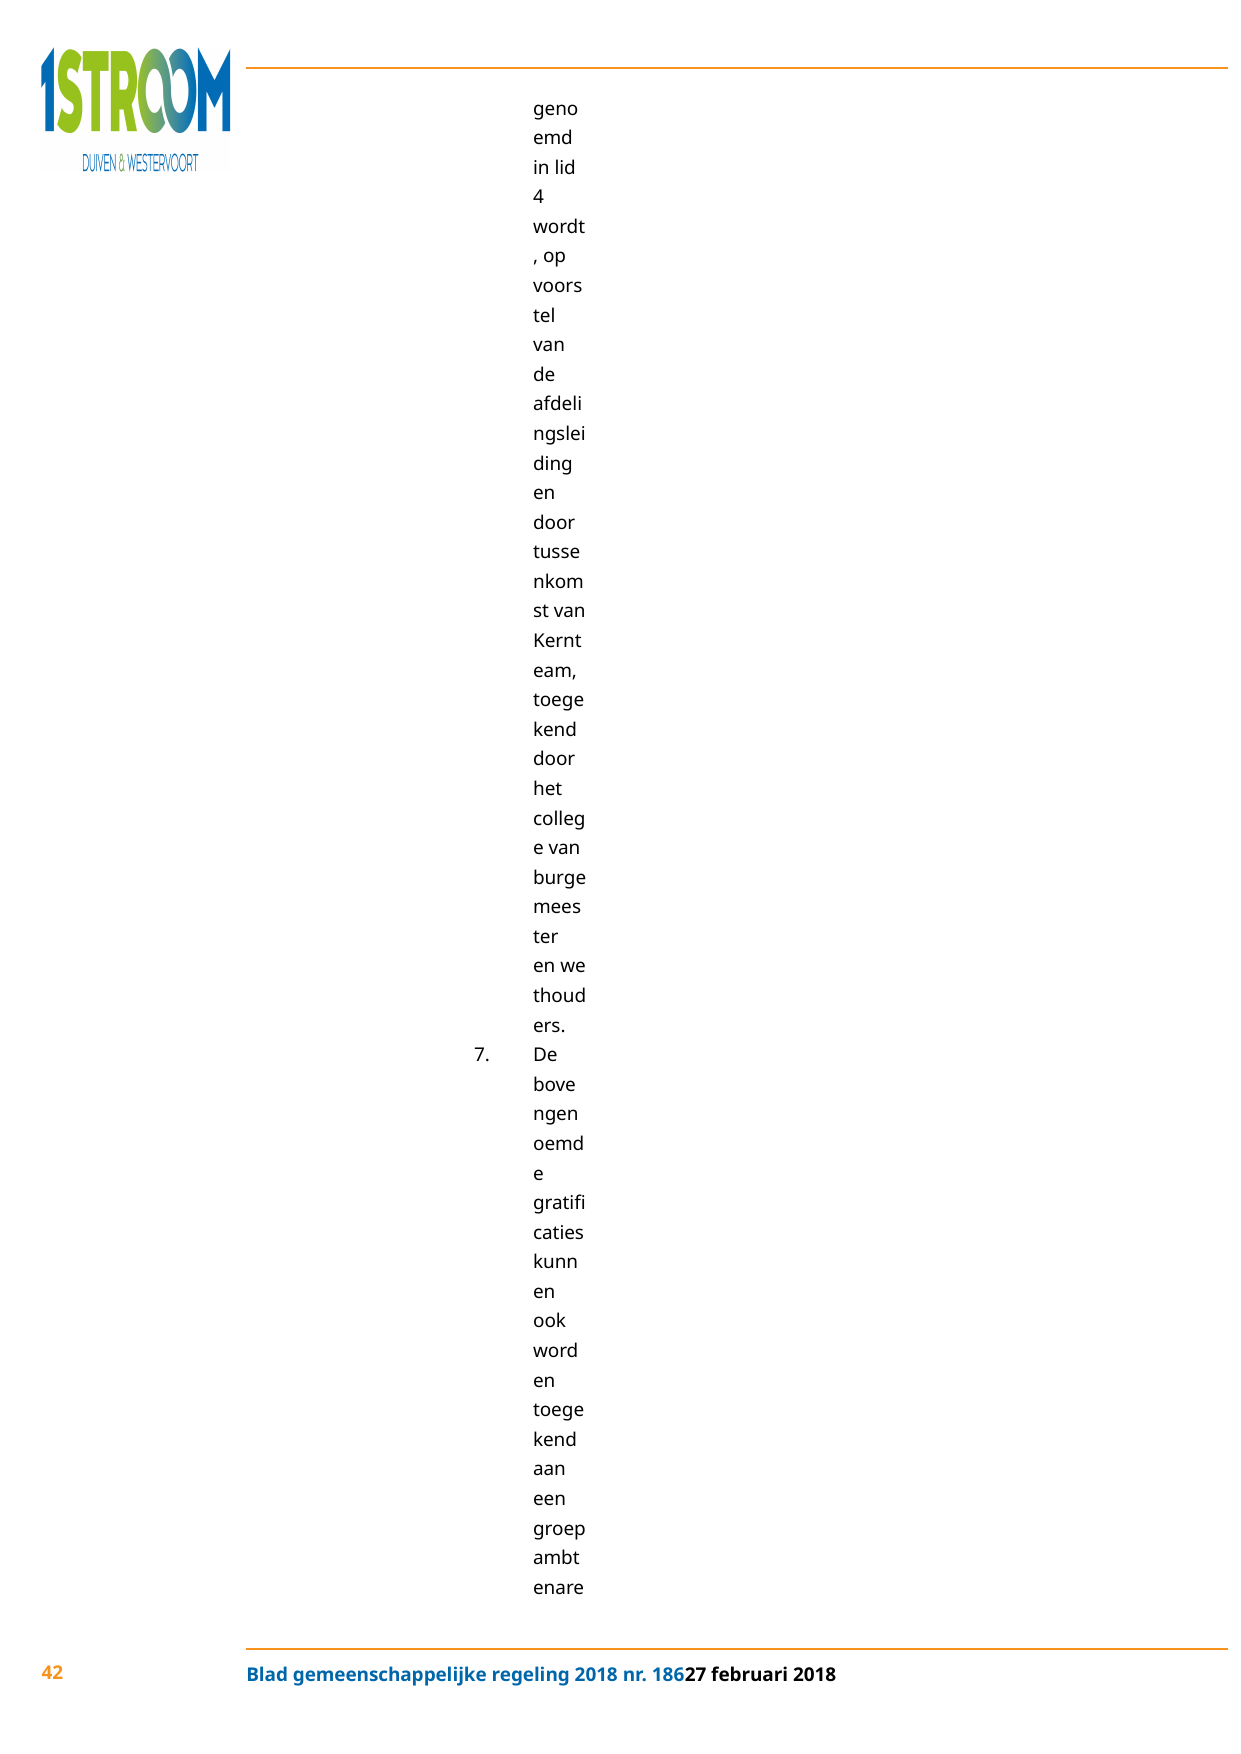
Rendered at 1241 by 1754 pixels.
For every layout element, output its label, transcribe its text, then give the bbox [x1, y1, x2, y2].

picture [41, 47, 231, 172]
table_header genoemd in lid 4 wordt, op voorstel van de afdelingsleiding en door tussenkomst van Kernteam, toegekend door het college van burgemeester en wethouders. De bovengenoemde gratificaties kunnen ook worden toegekend aan een groep ambtenare [474, 95, 587, 1600]
table_header [248, 95, 361, 1600]
table_header [1039, 95, 1152, 1600]
table_header [926, 95, 1038, 1600]
table_header [587, 95, 700, 1600]
table_header [361, 95, 474, 1600]
table_header [813, 95, 926, 1600]
table_header [700, 95, 813, 1600]
